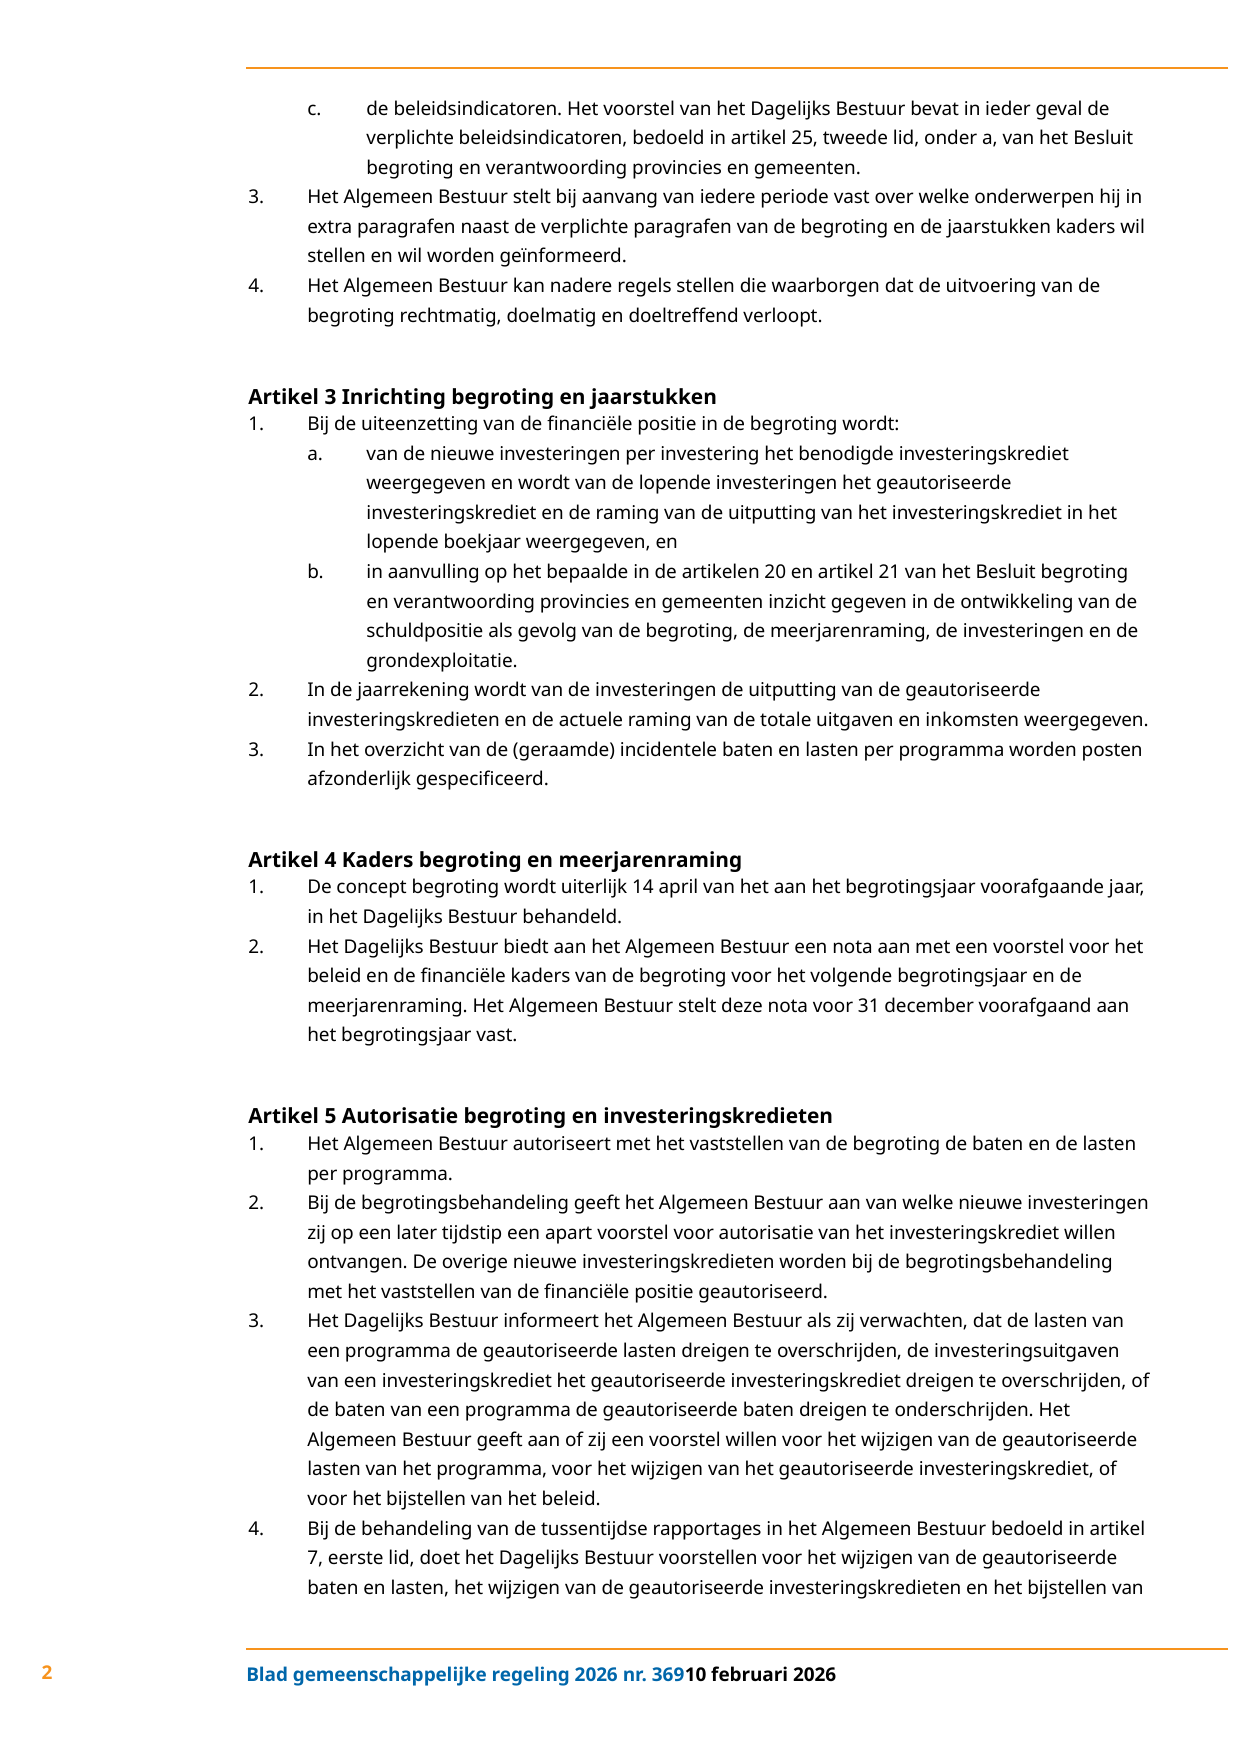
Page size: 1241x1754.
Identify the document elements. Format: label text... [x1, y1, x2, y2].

list In de jaarrekening wordt van de investeringen de uitputting van de geautoriseerde investeringskredieten en de actuele raming van de totale uitgaven en inkomsten weergegeven. [248, 677, 1152, 732]
list De concept begroting wordt uiterlijk 14 april van het aan het begrotingsjaar voorafgaande jaar, in het Dagelijks Bestuur behandeld. [248, 874, 1152, 929]
list Bij de behandeling van de tussentijdse rapportages in het Algemeen Bestuur bedoeld in artikel 7, eerste lid, doet het Dagelijks Bestuur voorstellen voor het wijzigen van de geautoriseerde baten en lasten, het wijzigen van de geautoriseerde investeringskredieten en het bijstellen van [248, 1515, 1152, 1599]
list de beleidsindicatoren. Het voorstel van het Dagelijks Bestuur bevat in ieder geval de verplichte beleidsindicatoren, bedoeld in artikel 25, tweede lid, onder a, van het Besluit begroting en verantwoording provincies en gemeenten. [307, 95, 1152, 180]
text Artikel 3 Inrichting begroting en jaarstukken [248, 382, 1152, 410]
list Het Dagelijks Bestuur informeert het Algemeen Bestuur als zij verwachten, dat de lasten van een programma de geautoriseerde lasten dreigen te overschrijden, de investeringsuitgaven van een investeringskrediet het geautoriseerde investeringskrediet dreigen te overschrijden, of de baten van een programma de geautoriseerde baten dreigen te onderschrijden. Het Algemeen Bestuur geeft aan of zij een voorstel willen voor het wijzigen van de geautoriseerde lasten van het programma, voor het wijzigen van het geautoriseerde investeringskrediet, of voor het bijstellen van het beleid. [248, 1308, 1152, 1511]
list Bij de uiteenzetting van de financiële positie in de begroting wordt: [248, 410, 1152, 436]
list In het overzicht van de (geraamde) incidentele baten en lasten per programma worden posten afzonderlijk gespecificeerd. [248, 736, 1152, 791]
picture [41, 47, 231, 172]
list in aanvulling op het bepaalde in de artikelen 20 en artikel 21 van het Besluit begroting en verantwoording provincies en gemeenten inzicht gegeven in de ontwikkeling van de schuldpositie als gevolg van de begroting, de meerjarenraming, de investeringen en de grondexploitatie. [307, 558, 1152, 673]
list Bij de begrotingsbehandeling geeft het Algemeen Bestuur aan van welke nieuwe investeringen zij op een later tijdstip een apart voorstel voor autorisatie van het investeringskrediet willen ontvangen. De overige nieuwe investeringskredieten worden bij de begrotingsbehandeling met het vaststellen van de financiële positie geautoriseerd. [248, 1189, 1152, 1304]
list Het Algemeen Bestuur autoriseert met het vaststellen van de begroting de baten en de lasten per programma. [248, 1130, 1152, 1185]
list Het Algemeen Bestuur stelt bij aanvang van iedere periode vast over welke onderwerpen hij in extra paragrafen naast de verplichte paragrafen van de begroting en de jaarstukken kaders wil stellen en wil worden geïnformeerd. [248, 183, 1152, 268]
text Artikel 4 Kaders begroting en meerjarenraming [248, 845, 1152, 874]
list van de nieuwe investeringen per investering het benodigde investeringskrediet weergegeven en wordt van de lopende investeringen het geautoriseerde investeringskrediet en de raming van de uitputting van het investeringskrediet in het lopende boekjaar weergegeven, en [307, 440, 1152, 554]
text Artikel 5 Autorisatie begroting en investeringskredieten [248, 1102, 1152, 1130]
list Het Algemeen Bestuur kan nadere regels stellen die waarborgen dat de uitvoering van de begroting rechtmatig, doelmatig en doeltreffend verloopt. [248, 272, 1152, 328]
list Het Dagelijks Bestuur biedt aan het Algemeen Bestuur een nota aan met een voorstel voor het beleid en de financiële kaders van de begroting voor het volgende begrotingsjaar en de meerjarenraming. Het Algemeen Bestuur stelt deze nota voor 31 december voorafgaand aan het begrotingsjaar vast. [248, 933, 1152, 1047]
